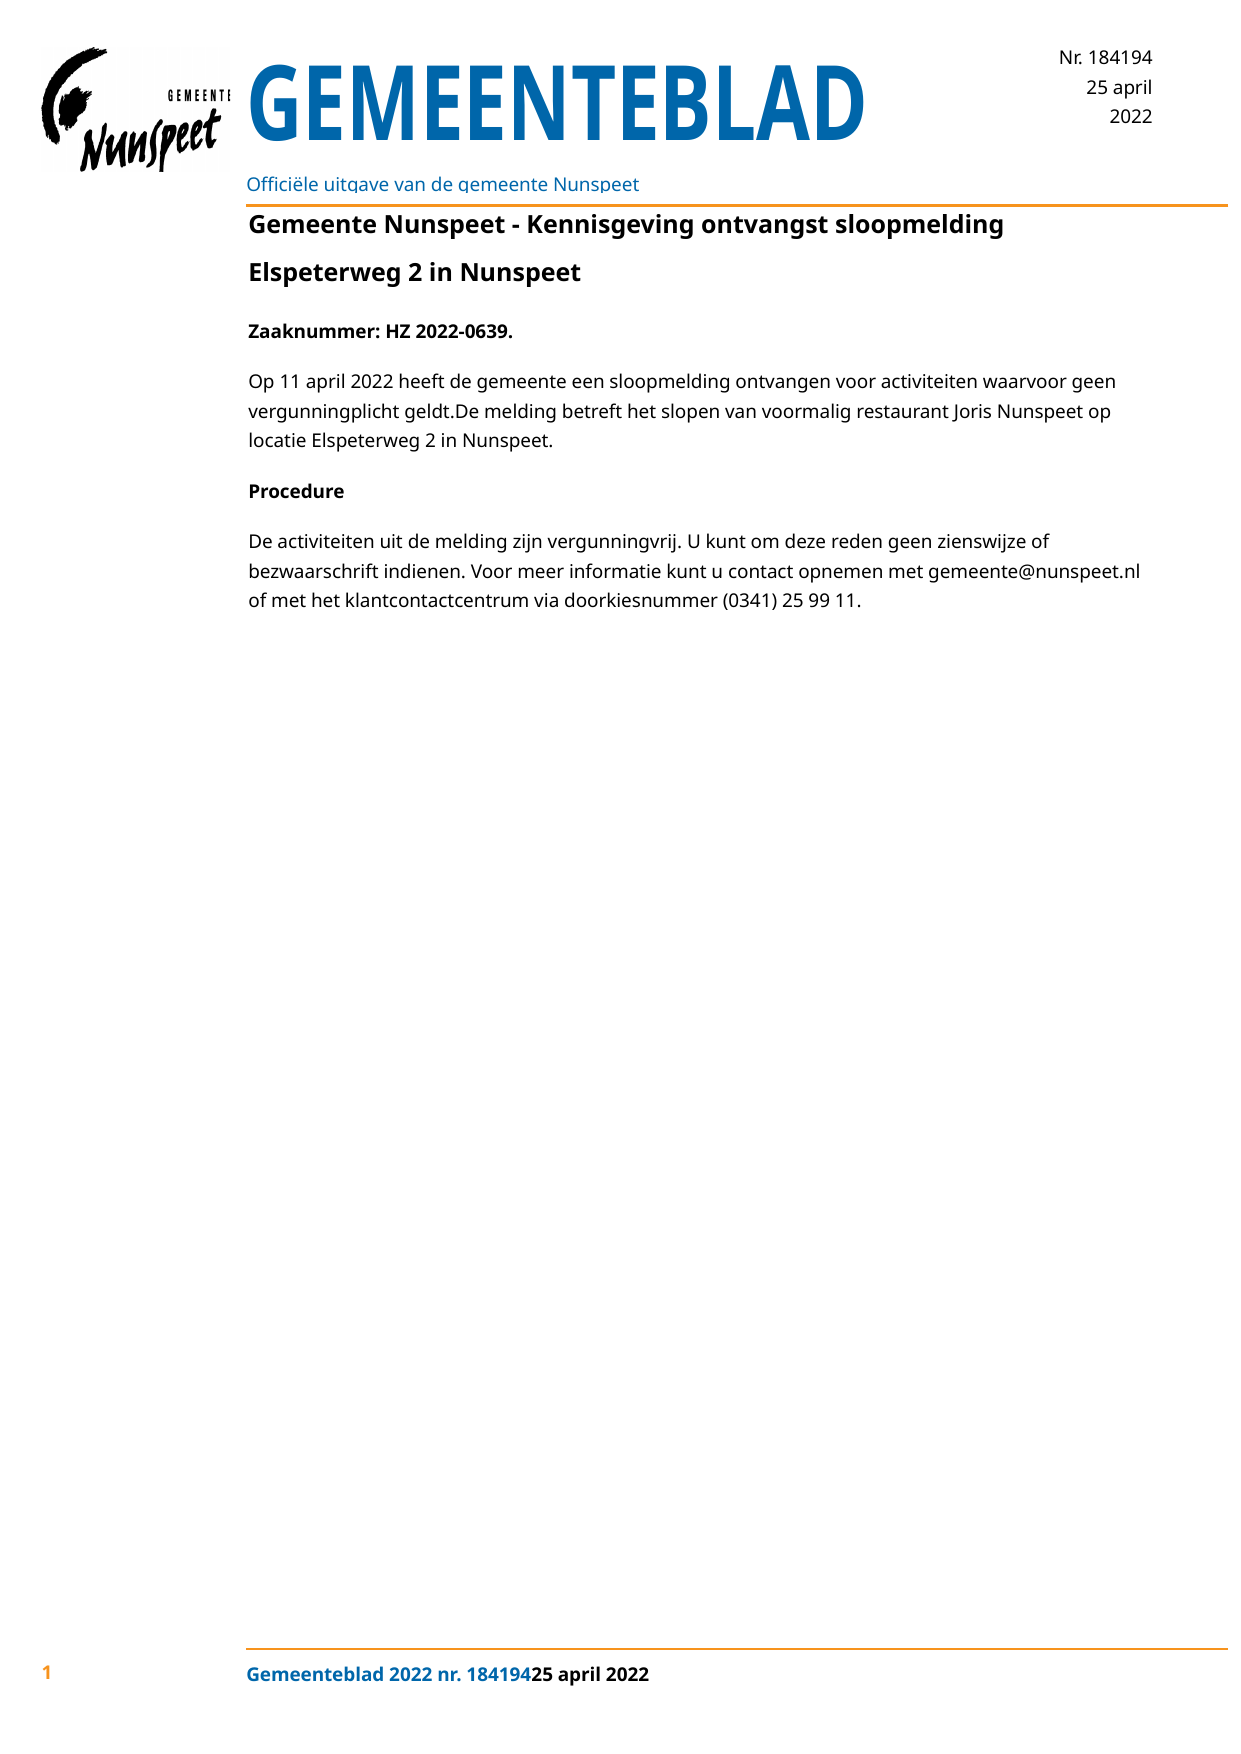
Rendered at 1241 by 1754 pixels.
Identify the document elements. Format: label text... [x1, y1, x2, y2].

text Gemeente Nunspeet - Kennisgeving ontvangst sloopmelding Elspeterweg 2 in Nunspeet [248, 207, 1152, 288]
picture [41, 47, 231, 172]
text Zaaknummer: HZ 2022-0639. [248, 318, 1152, 344]
text De activiteiten uit de melding zijn vergunningvrij. U kunt om deze reden geen zienswijze of bezwaarschrift indienen. Voor meer informatie kunt u contact opnemen met gemeente@nunspeet.nl of met het klantcontactcentrum via doorkiesnummer (0341) 25 99 11. [248, 528, 1152, 613]
text Op 11 april 2022 heeft de gemeente een sloopmelding ontvangen voor activiteiten waarvoor geen vergunningplicht geldt.De melding betreft het slopen van voormalig restaurant Joris Nunspeet op locatie Elspeterweg 2 in Nunspeet. [248, 368, 1152, 453]
text Procedure [248, 478, 1152, 504]
